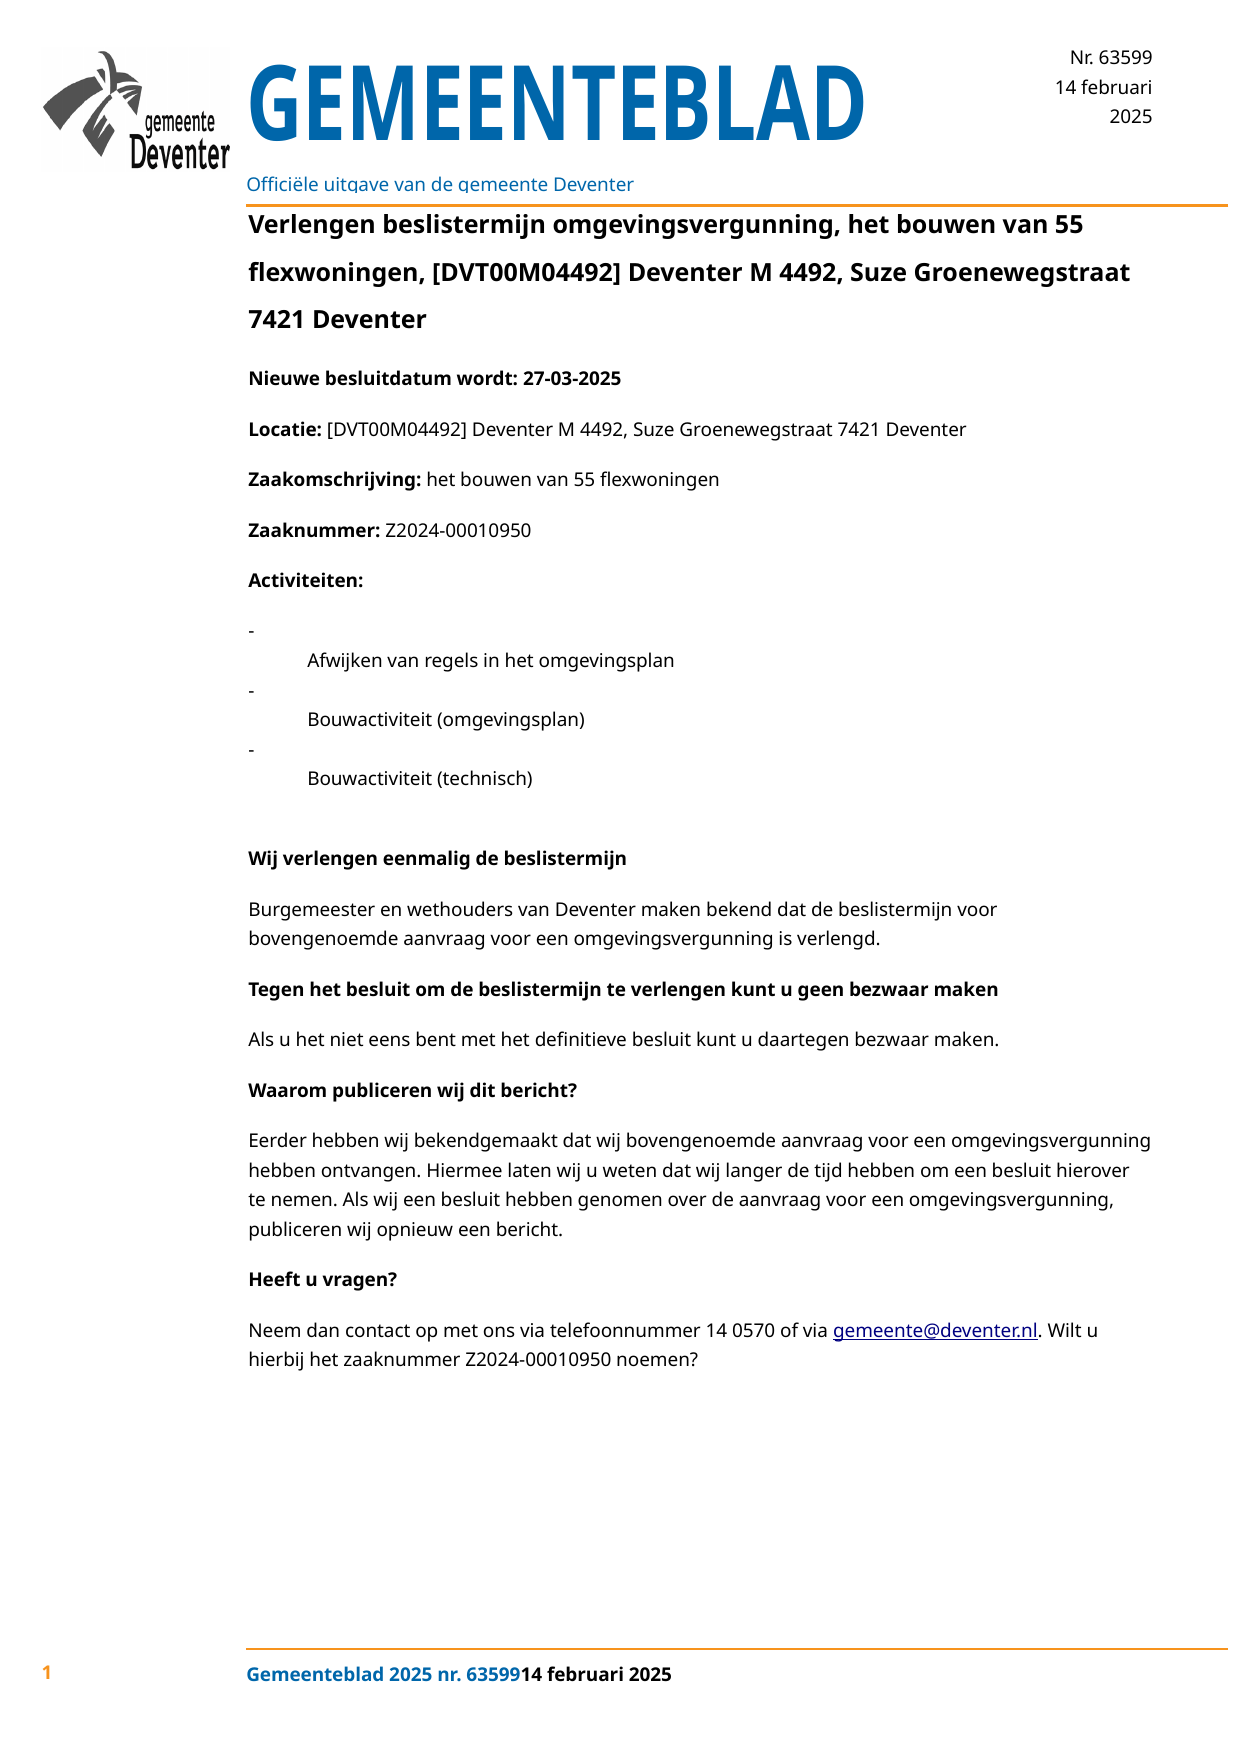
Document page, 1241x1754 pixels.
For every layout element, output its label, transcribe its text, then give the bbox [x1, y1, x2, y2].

picture [41, 47, 231, 172]
text Verlengen beslistermijn omgevingsvergunning, het bouwen van 55 flexwoningen, [DVT00M04492] Deventer M 4492, Suze Groenewegstraat 7421 Deventer [248, 207, 1152, 336]
text Activiteiten: [248, 567, 1152, 593]
text Eerder hebben wij bekendgemaakt dat wij bovengenoemde aanvraag voor een omgevingsvergunning hebben ontvangen. Hiermee laten wij u weten dat wij langer de tijd hebben om een besluit hierover te nemen. Als wij een besluit hebben genomen over de aanvraag voor een omgevingsvergunning, publiceren wij opnieuw een bericht. [248, 1127, 1152, 1242]
text Heeft u vragen? [248, 1266, 1152, 1292]
text Zaaknummer: Z2024-00010950 [248, 517, 1152, 542]
list Bouwactiviteit (technisch) [248, 766, 1152, 791]
text Locatie: [DVT00M04492] Deventer M 4492, Suze Groenewegstraat 7421 Deventer [248, 416, 1152, 442]
list Afwijken van regels in het omgevingsplan [248, 647, 1152, 673]
text Tegen het besluit om de beslistermijn te verlengen kunt u geen bezwaar maken [248, 976, 1152, 1002]
text Neem dan contact op met ons via telefoonnummer 14 0570 of via gemeente@deventer.nl. Wilt u hierbij het zaaknummer Z2024-00010950 noemen? [248, 1317, 1152, 1372]
text Waarom publiceren wij dit bericht? [248, 1077, 1152, 1102]
text Nieuwe besluitdatum wordt: 27-03-2025 [248, 366, 1152, 391]
text Wij verlengen eenmalig de beslistermijn [248, 846, 1152, 871]
list Bouwactiviteit (omgevingsplan) [248, 706, 1152, 732]
text Zaakomschrijving: het bouwen van 55 flexwoningen [248, 466, 1152, 492]
text Als u het niet eens bent met het definitieve besluit kunt u daartegen bezwaar maken. [248, 1026, 1152, 1052]
text Burgemeester en wethouders van Deventer maken bekend dat de beslistermijn voor bovengenoemde aanvraag voor een omgevingsvergunning is verlengd. [248, 896, 1152, 951]
